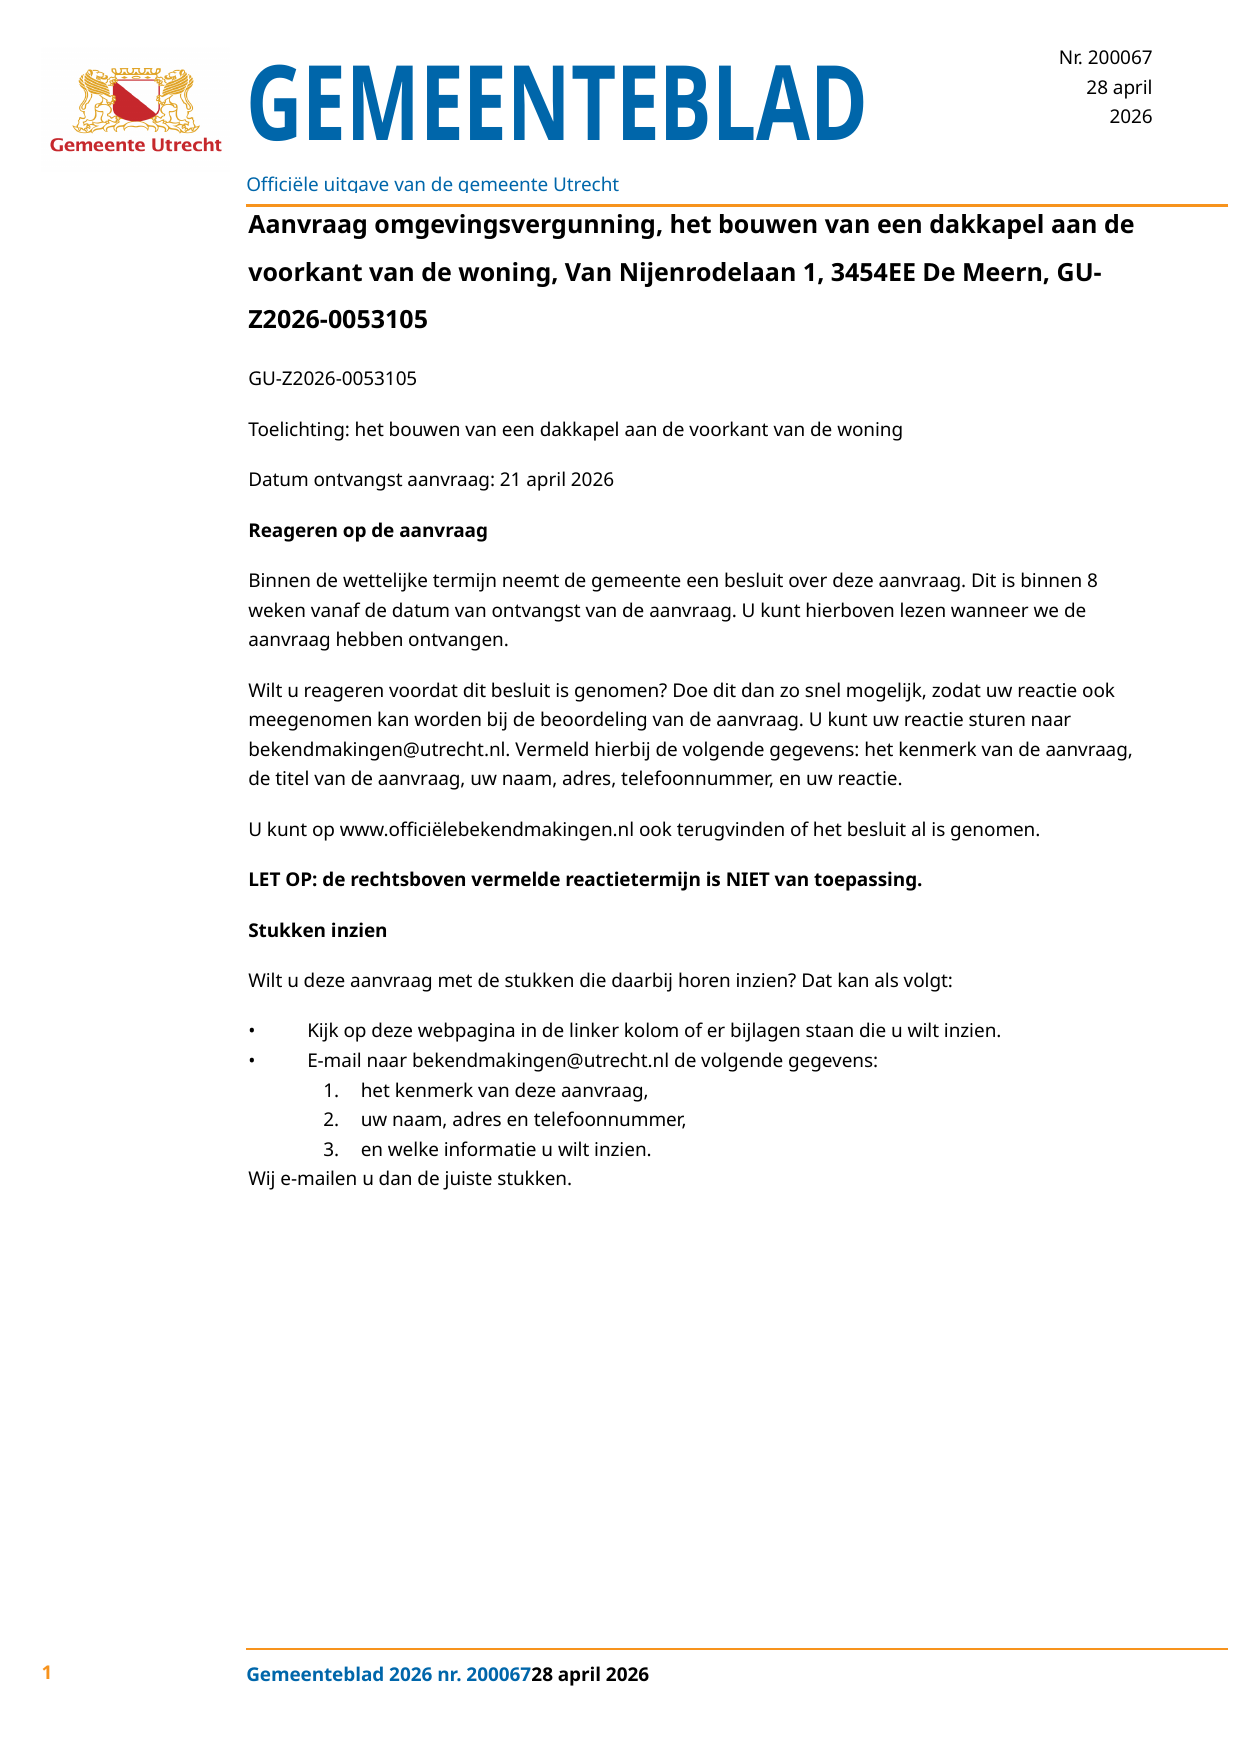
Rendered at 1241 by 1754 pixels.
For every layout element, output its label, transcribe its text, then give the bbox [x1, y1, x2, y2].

list en welke informatie u wilt inzien. [323, 1136, 1152, 1162]
text Wilt u deze aanvraag met de stukken die daarbij horen inzien? Dat kan als volgt: [248, 967, 1152, 993]
text Binnen de wettelijke termijn neemt de gemeente een besluit over deze aanvraag. Dit is binnen 8 weken vanaf de datum van ontvangst van de aanvraag. U kunt hierboven lezen wanneer we de aanvraag hebben ontvangen. [248, 567, 1152, 652]
list het kenmerk van deze aanvraag, [323, 1077, 1152, 1102]
text Reageren op de aanvraag [248, 517, 1152, 542]
text GU-Z2026-0053105 [248, 366, 1152, 391]
list E-mail naar bekendmakingen@utrecht.nl de volgende gegevens: [248, 1047, 1152, 1073]
text Wilt u reageren voordat dit besluit is genomen? Doe dit dan zo snel mogelijk, zodat uw reactie ook meegenomen kan worden bij de beoordeling van de aanvraag. U kunt uw reactie sturen naar bekendmakingen@utrecht.nl. Vermeld hierbij de volgende gegevens: het kenmerk van de aanvraag, de titel van de aanvraag, uw naam, adres, telefoonnummer, en uw reactie. [248, 677, 1152, 791]
text LET OP: de rechtsboven vermelde reactietermijn is NIET van toepassing. [248, 866, 1152, 892]
list uw naam, adres en telefoonnummer, [323, 1106, 1152, 1132]
list Kijk op deze webpagina in de linker kolom of er bijlagen staan die u wilt inzien. [248, 1018, 1152, 1043]
text Datum ontvangst aanvraag: 21 april 2026 [248, 466, 1152, 492]
picture [41, 47, 231, 172]
text U kunt op www.officiëlebekendmakingen.nl ook terugvinden of het besluit al is genomen. [248, 816, 1152, 842]
text Stukken inzien [248, 917, 1152, 942]
text Aanvraag omgevingsvergunning, het bouwen van een dakkapel aan de voorkant van de woning, Van Nijenrodelaan 1, 3454EE De Meern, GU-Z2026-0053105 [248, 207, 1152, 336]
text Toelichting: het bouwen van een dakkapel aan de voorkant van de woning [248, 416, 1152, 442]
text Wij e-mailen u dan de juiste stukken. [248, 1166, 1152, 1191]
